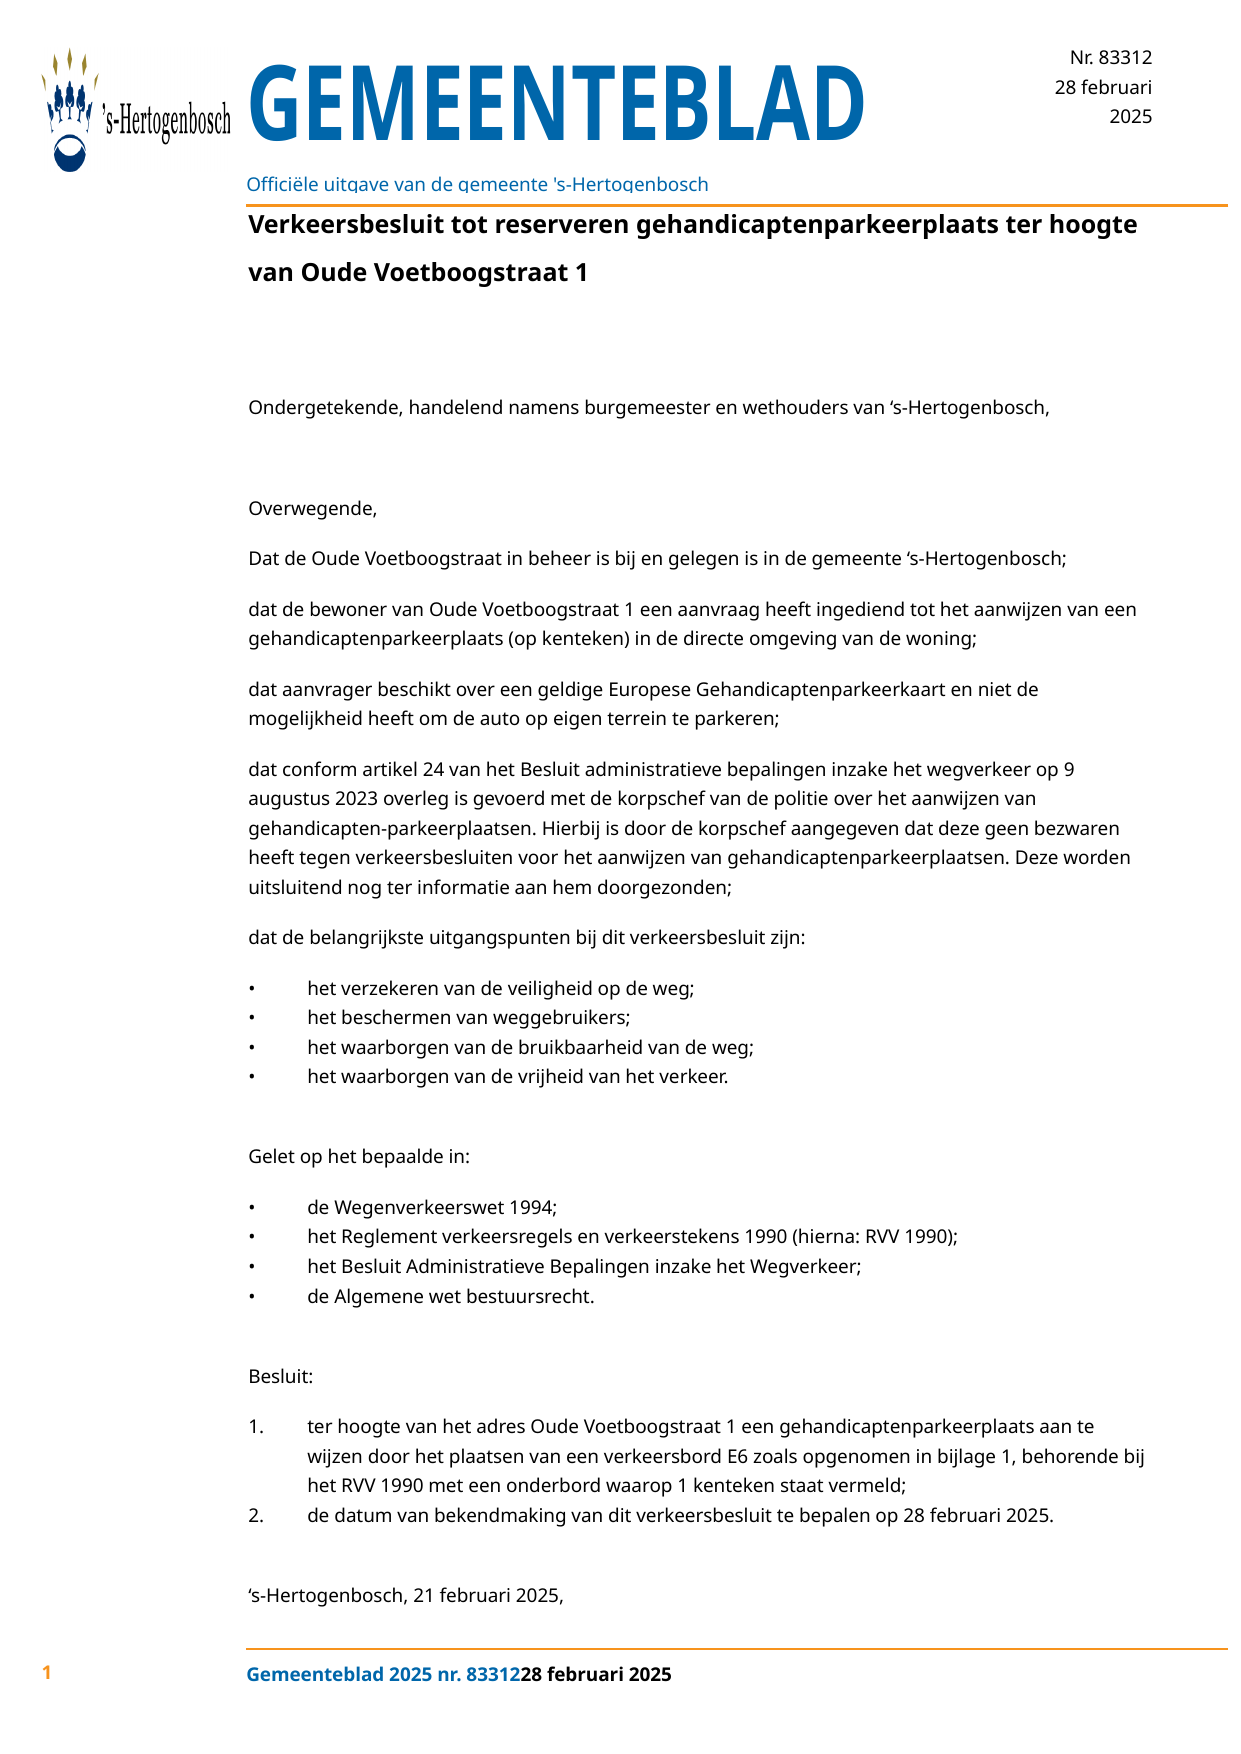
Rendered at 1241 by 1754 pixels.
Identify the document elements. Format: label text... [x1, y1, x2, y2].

list het Reglement verkeersregels en verkeerstekens 1990 (hierna: RVV 1990); [248, 1224, 1152, 1249]
text dat aanvrager beschikt over een geldige Europese Gehandicaptenparkeerkaart en niet de mogelijkheid heeft om de auto op eigen terrein te parkeren; [248, 676, 1152, 731]
list de datum van bekendmaking van dit verkeersbesluit te bepalen op 28 februari 2025. [248, 1502, 1152, 1528]
list het verzekeren van de veiligheid op de weg; [248, 975, 1152, 1001]
text dat de bewoner van Oude Voetboogstraat 1 een aanvraag heeft ingediend tot het aanwijzen van een gehandicaptenparkeerplaats (op kenteken) in de directe omgeving van de woning; [248, 596, 1152, 651]
list de Wegenverkeerswet 1994; [248, 1194, 1152, 1220]
text Verkeersbesluit tot reserveren gehandicaptenparkeerplaats ter hoogte van Oude Voetboogstraat 1 [248, 207, 1152, 288]
list het beschermen van weggebruikers; [248, 1004, 1152, 1030]
list de Algemene wet bestuursrecht. [248, 1283, 1152, 1308]
text Besluit: [248, 1363, 1152, 1388]
list het Besluit Administratieve Bepalingen inzake het Wegverkeer; [248, 1253, 1152, 1279]
text dat conform artikel 24 van het Besluit administratieve bepalingen inzake het wegverkeer op 9 augustus 2023 overleg is gevoerd met de korpschef van de politie over het aanwijzen van gehandicapten-parkeerplaatsen. Hierbij is door de korpschef aangegeven dat deze geen bezwaren heeft tegen verkeersbesluiten voor het aanwijzen van gehandicaptenparkeerplaatsen. Deze worden uitsluitend nog ter informatie aan hem doorgezonden; [248, 756, 1152, 900]
picture [41, 47, 231, 172]
text Dat de Oude Voetboogstraat in beheer is bij en gelegen is in de gemeente ‘s-Hertogenbosch; [248, 545, 1152, 571]
list het waarborgen van de vrijheid van het verkeer. [248, 1064, 1152, 1089]
text dat de belangrijkste uitgangspunten bij dit verkeersbesluit zijn: [248, 924, 1152, 950]
text Ondergetekende, handelend namens burgemeester en wethouders van ‘s-Hertogenbosch, [248, 394, 1152, 420]
text Overwegende, [248, 495, 1152, 521]
list het waarborgen van de bruikbaarheid van de weg; [248, 1034, 1152, 1060]
text ‘s-Hertogenbosch, 21 februari 2025, [248, 1582, 1152, 1608]
list ter hoogte van het adres Oude Voetboogstraat 1 een gehandicaptenparkeerplaats aan te wijzen door het plaatsen van een verkeersbord E6 zoals opgenomen in bijlage 1, behorende bij het RVV 1990 met een onderbord waarop 1 kenteken staat vermeld; [248, 1413, 1152, 1498]
text Gelet op het bepaalde in: [248, 1144, 1152, 1169]
